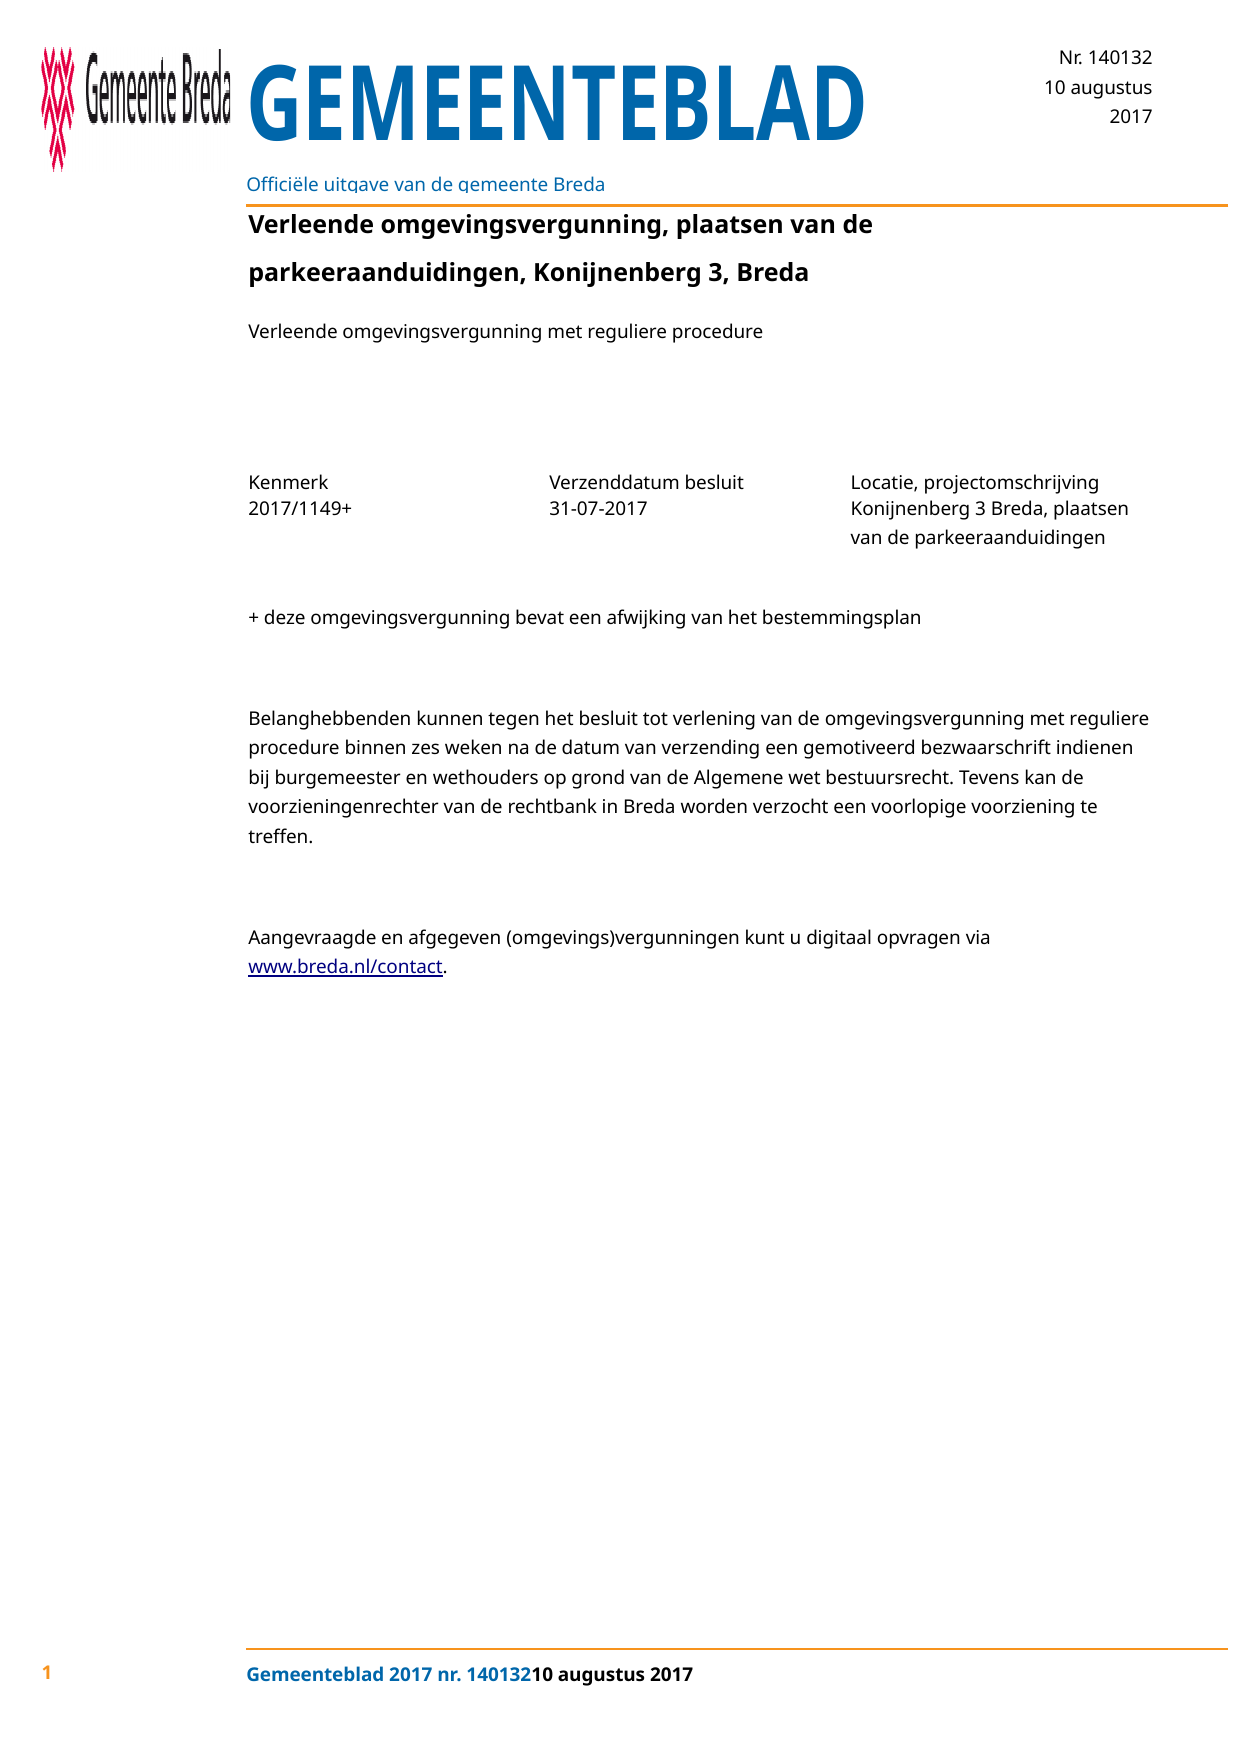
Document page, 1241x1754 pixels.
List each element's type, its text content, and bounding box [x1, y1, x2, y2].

picture [41, 47, 231, 172]
text + deze omgevingsvergunning bevat een afwijking van het bestemmingsplan [248, 604, 1152, 630]
table_header Verzenddatum besluit [549, 469, 850, 495]
text Verleende omgevingsvergunning met reguliere procedure [248, 318, 1152, 344]
table_cell 31-07-2017 [549, 495, 850, 550]
text Belanghebbenden kunnen tegen het besluit tot verlening van de omgevingsvergunning met reguliere procedure binnen zes weken na de datum van verzending een gemotiveerd bezwaarschrift indienen bij burgemeester en wethouders op grond van de Algemene wet bestuursrecht. Tevens kan de voorzieningenrechter van de rechtbank in Breda worden verzocht een voorlopige voorziening te treffen. [248, 705, 1152, 849]
table_header Kenmerk [248, 469, 549, 495]
text Aangevraagde en afgegeven (omgevings)vergunningen kunt u digitaal opvragen via www.breda.nl/contact. [248, 924, 1152, 979]
text Verleende omgevingsvergunning, plaatsen van de parkeeraanduidingen, Konijnenberg 3, Breda [248, 207, 1152, 288]
table_cell Konijnenberg 3 Breda, plaatsen van de parkeeraanduidingen [850, 495, 1152, 550]
table_header Locatie, projectomschrijving [850, 469, 1152, 495]
table_cell 2017/1149+ [248, 495, 549, 550]
